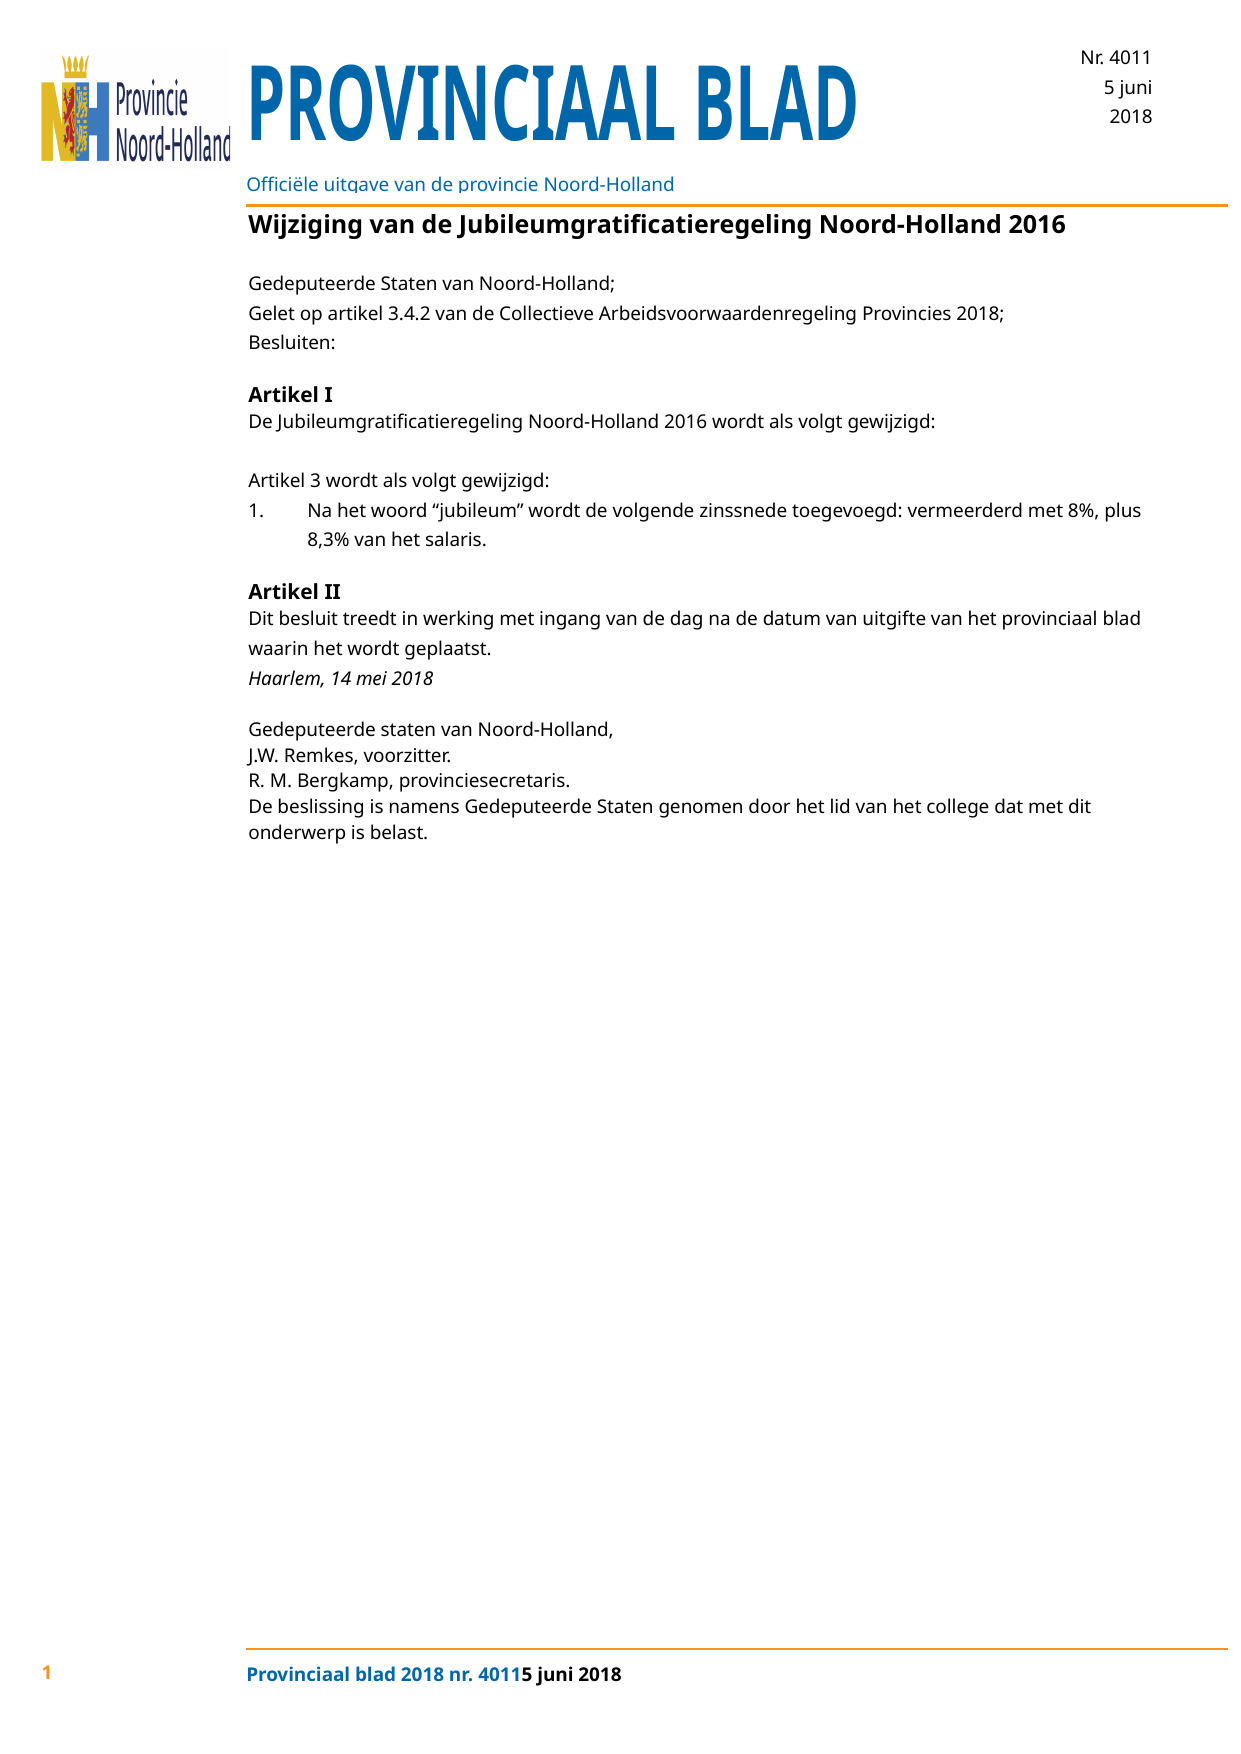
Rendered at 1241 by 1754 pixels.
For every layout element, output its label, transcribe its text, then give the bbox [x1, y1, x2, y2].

text R. M. Bergkamp, provinciesecretaris. [248, 768, 1152, 793]
text Gelet op artikel 3.4.2 van de Collectieve Arbeidsvoorwaardenregeling Provincies 2018; [248, 300, 1152, 326]
text Artikel I [248, 380, 1152, 408]
list Na het woord “jubileum” wordt de volgende zinssnede toegevoegd: vermeerderd met 8%, plus 8,3% van het salaris. [248, 497, 1152, 552]
text J.W. Remkes, voorzitter. [248, 742, 1152, 768]
text Gedeputeerde staten van Noord-Holland, [248, 716, 1152, 742]
text Besluiten: [248, 329, 1152, 355]
text Wijziging van de Jubileumgratificatieregeling Noord-Holland 2016 [248, 207, 1152, 241]
text Dit besluit treedt in werking met ingang van de dag na de datum van uitgifte van het provinciaal blad waarin het wordt geplaatst. [248, 606, 1152, 661]
text Gedeputeerde Staten van Noord-Holland; [248, 270, 1152, 296]
text De beslissing is namens Gedeputeerde Staten genomen door het lid van het college dat met dit onderwerp is belast. [248, 793, 1152, 845]
text De Jubileumgratificatieregeling Noord-Holland 2016 wordt als volgt gewijzigd: [248, 408, 1152, 434]
text Haarlem, 14 mei 2018 [248, 665, 1152, 690]
text Artikel II [248, 577, 1152, 606]
picture [41, 47, 231, 172]
text Artikel 3 wordt als volgt gewijzigd: [248, 467, 1152, 493]
